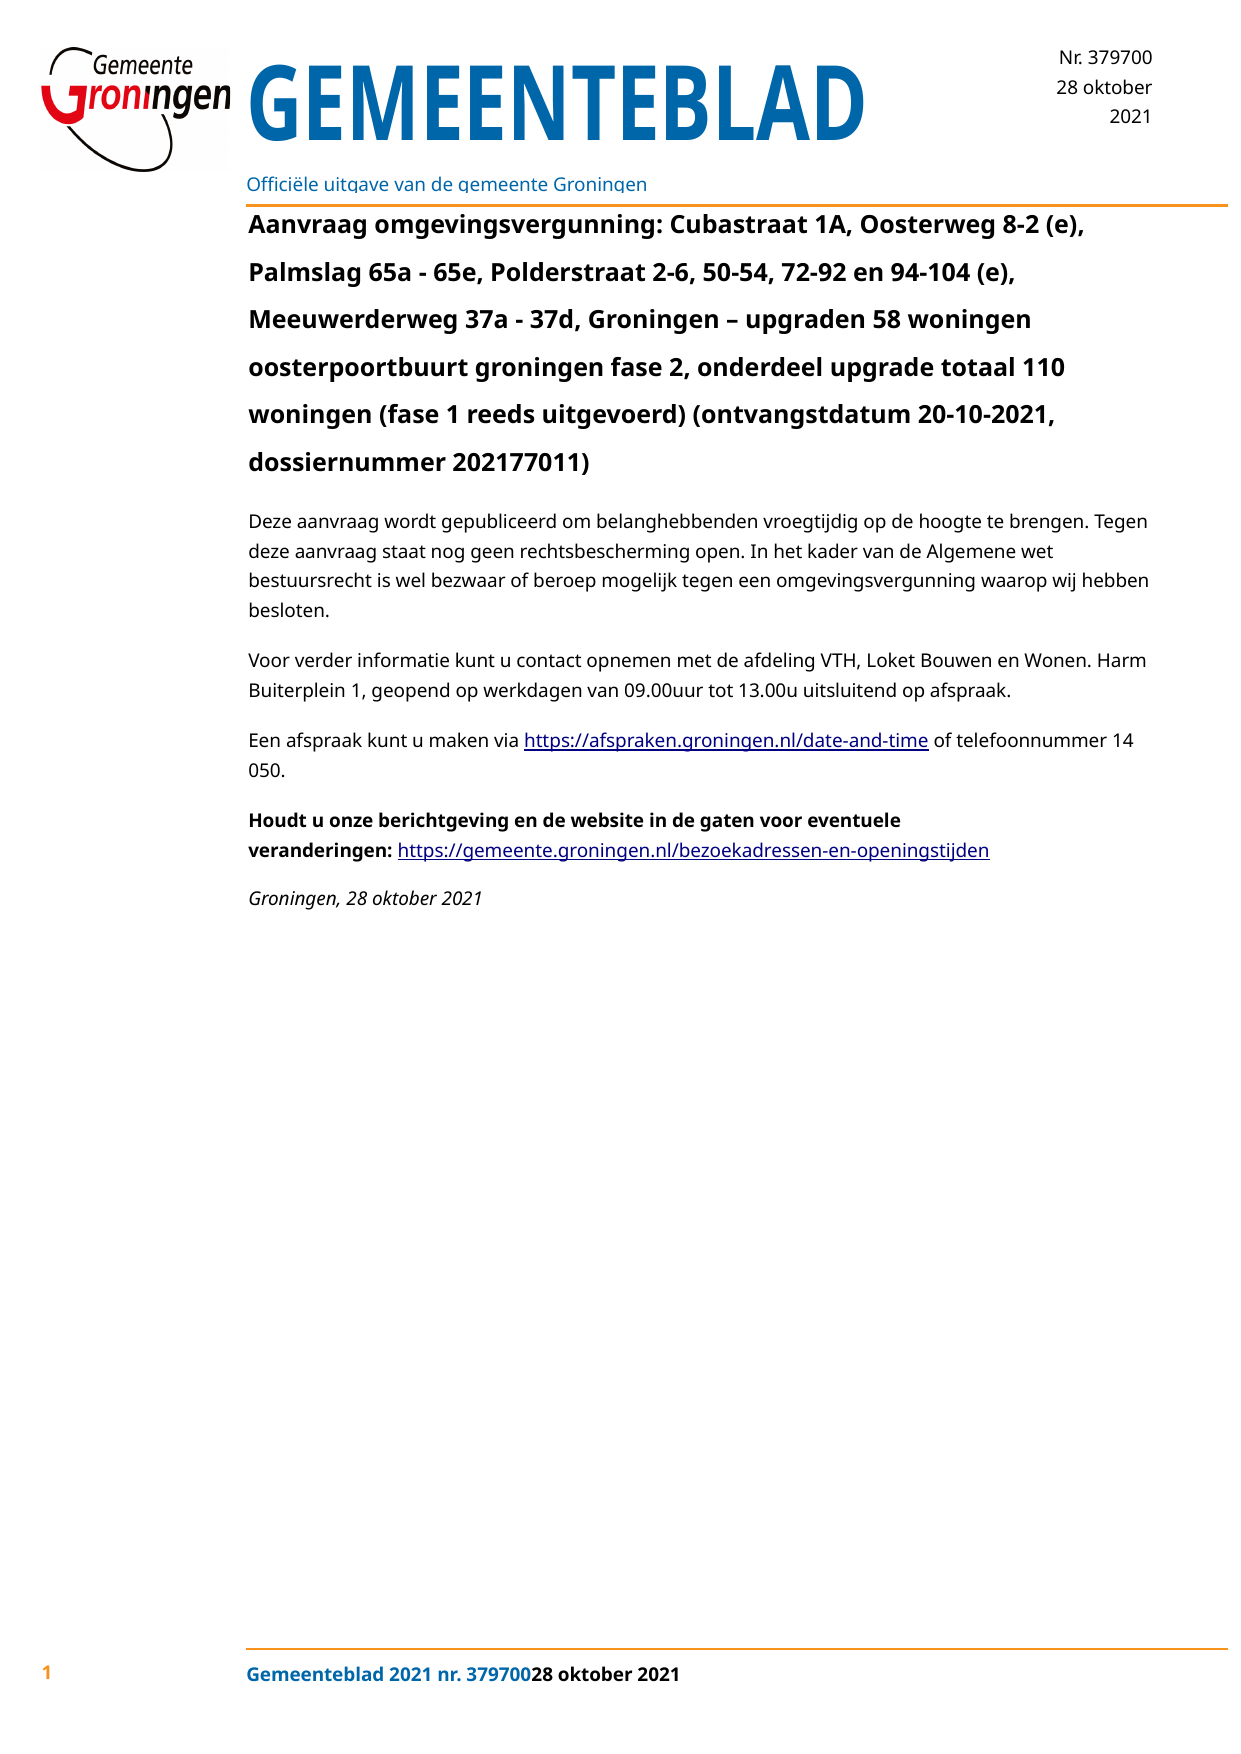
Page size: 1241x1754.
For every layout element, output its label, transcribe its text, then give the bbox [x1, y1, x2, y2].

picture [41, 47, 231, 172]
text Deze aanvraag wordt gepubliceerd om belanghebbenden vroegtijdig op de hoogte te brengen. Tegen deze aanvraag staat nog geen rechtsbescherming open. In het kader van de Algemene wet bestuursrecht is wel bezwaar of beroep mogelijk tegen een omgevingsvergunning waarop wij hebben besloten. [248, 508, 1152, 623]
text Groningen, 28 oktober 2021 [248, 885, 1152, 911]
text Houdt u onze berichtgeving en de website in de gaten voor eventuele veranderingen: https://gemeente.groningen.nl/bezoekadressen-en-openingstijden [248, 807, 1152, 863]
text Voor verder informatie kunt u contact opnemen met de afdeling VTH, Loket Bouwen en Wonen. Harm Buiterplein 1, geopend op werkdagen van 09.00uur tot 13.00u uitsluitend op afspraak. [248, 647, 1152, 703]
text Een afspraak kunt u maken via https://afspraken.groningen.nl/date-and-time of telefoonnummer 14 050. [248, 727, 1152, 783]
text Aanvraag omgevingsvergunning: Cubastraat 1A, Oosterweg 8-2 (e), Palmslag 65a - 65e, Polderstraat 2-6, 50-54, 72-92 en 94-104 (e), Meeuwerderweg 37a - 37d, Groningen – upgraden 58 woningen oosterpoortbuurt groningen fase 2, onderdeel upgrade totaal 110 woningen (fase 1 reeds uitgevoerd) (ontvangstdatum 20-10-2021, dossiernummer 202177011) [248, 207, 1152, 479]
